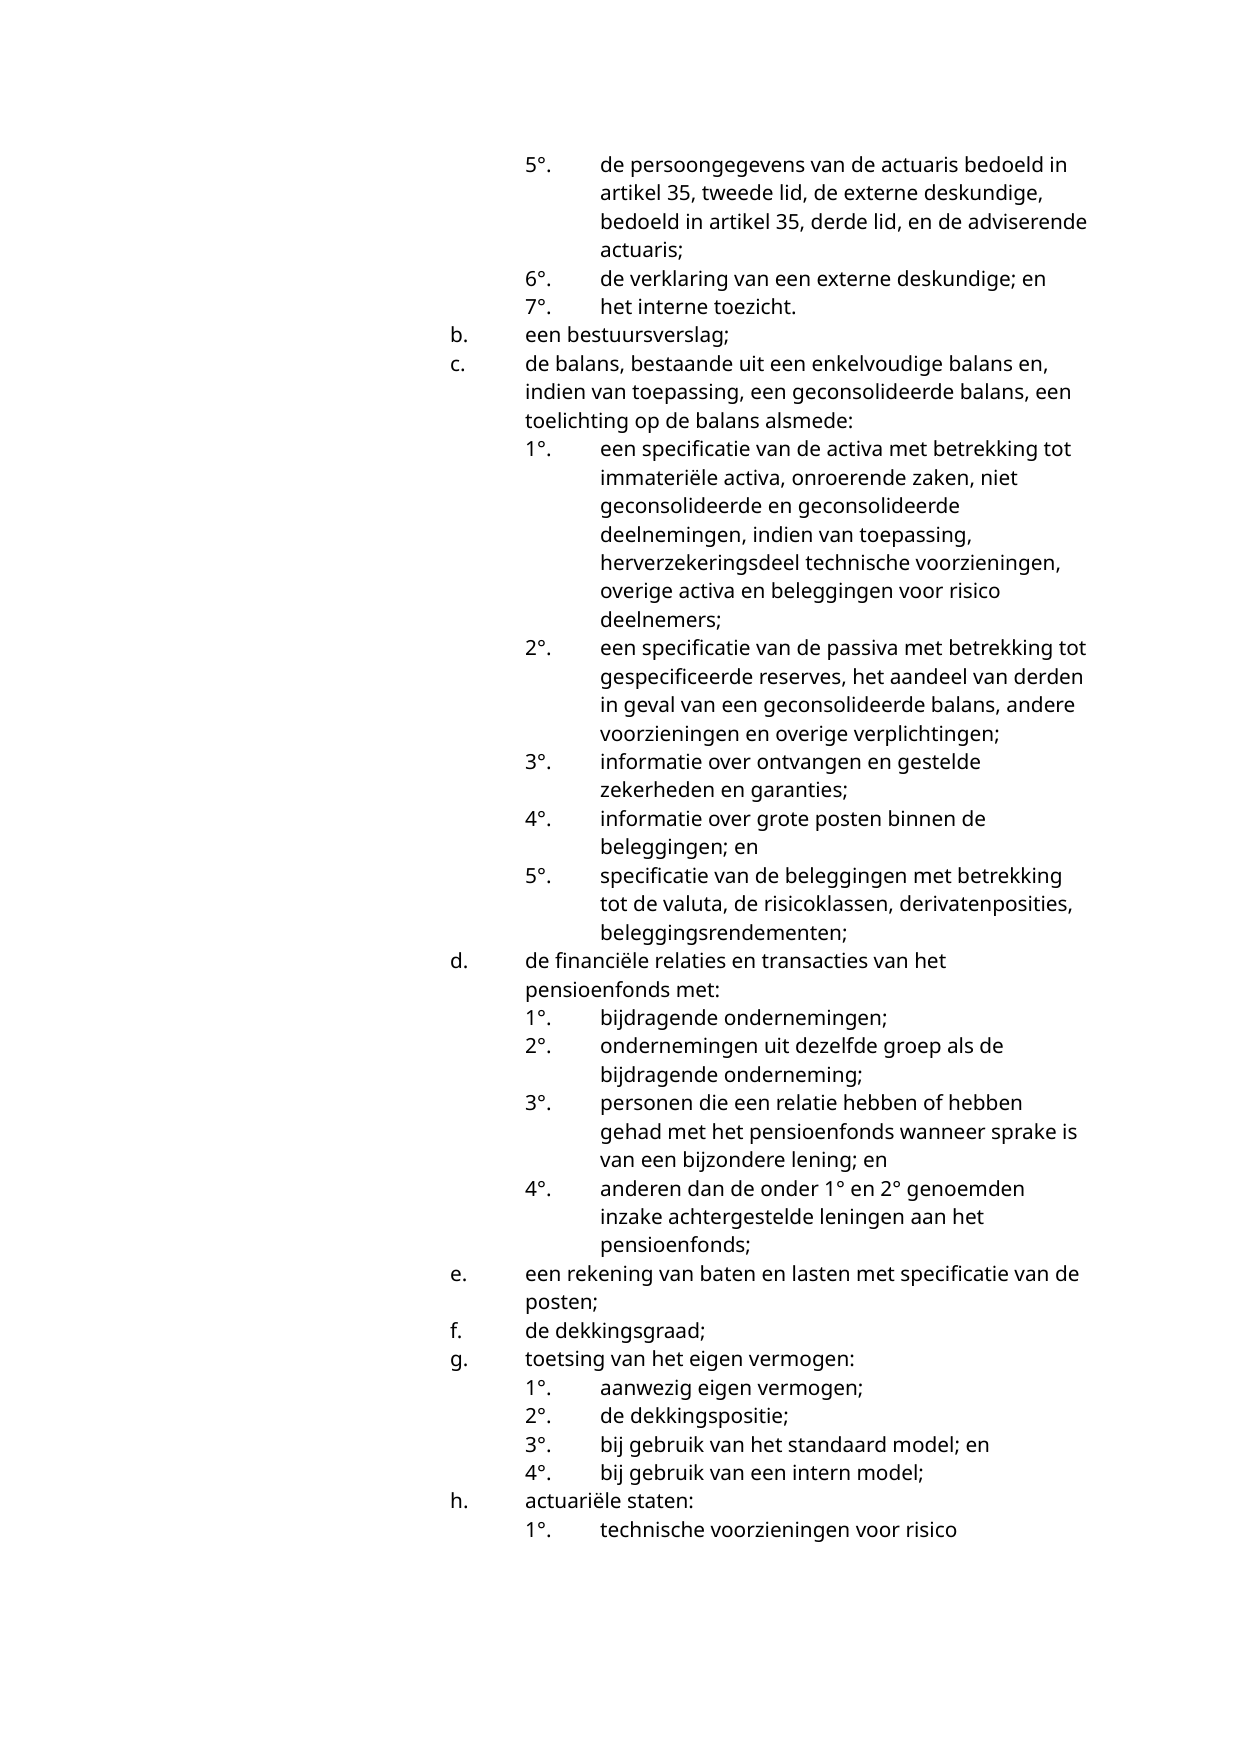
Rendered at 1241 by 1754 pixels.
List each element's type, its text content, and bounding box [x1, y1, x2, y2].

list de persoongegevens van de actuaris bedoeld in artikel 35, tweede lid, de externe deskundige, bedoeld in artikel 35, derde lid, en de adviserende actuaris; [525, 150, 1090, 264]
list een specificatie van de activa met betrekking tot immateriële activa, onroerende zaken, niet geconsolideerde en geconsolideerde deelnemingen, indien van toepassing, herverzekeringsdeel technische voorzieningen, overige activa en beleggingen voor risico deelnemers; [525, 434, 1090, 633]
list actuariële staten: [450, 1487, 1090, 1515]
list aanwezig eigen vermogen; [525, 1373, 1090, 1401]
list de dekkingsgraad; [450, 1316, 1090, 1344]
list de verklaring van een externe deskundige; en [525, 264, 1090, 292]
list technische voorzieningen voor risico [525, 1515, 1090, 1543]
list de balans, bestaande uit een enkelvoudige balans en, indien van toepassing, een geconsolideerde balans, een toelichting op de balans alsmede: [450, 349, 1090, 434]
list toetsing van het eigen vermogen: [450, 1344, 1090, 1373]
list bijdragende ondernemingen; [525, 1003, 1090, 1032]
list personen die een relatie hebben of hebben gehad met het pensioenfonds wanneer sprake is van een bijzondere lening; en [525, 1088, 1090, 1174]
list een bestuursverslag; [450, 321, 1090, 349]
list informatie over grote posten binnen de beleggingen; en [525, 804, 1090, 861]
list de financiële relaties en transacties van het pensioenfonds met: [450, 946, 1090, 1003]
list anderen dan de onder 1° en 2° genoemden inzake achtergestelde leningen aan het pensioenfonds; [525, 1174, 1090, 1259]
list een specificatie van de passiva met betrekking tot gespecificeerde reserves, het aandeel van derden in geval van een geconsolideerde balans, andere voorzieningen en overige verplichtingen; [525, 633, 1090, 747]
list een rekening van baten en lasten met specificatie van de posten; [450, 1259, 1090, 1316]
list informatie over ontvangen en gestelde zekerheden en garanties; [525, 747, 1090, 804]
list bij gebruik van een intern model; [525, 1458, 1090, 1487]
list het interne toezicht. [525, 292, 1090, 321]
list ondernemingen uit dezelfde groep als de bijdragende onderneming; [525, 1032, 1090, 1088]
list bij gebruik van het standaard model; en [525, 1430, 1090, 1458]
list de dekkingspositie; [525, 1401, 1090, 1430]
list specificatie van de beleggingen met betrekking tot de valuta, de risicoklassen, derivatenposities, beleggingsrendementen; [525, 861, 1090, 946]
